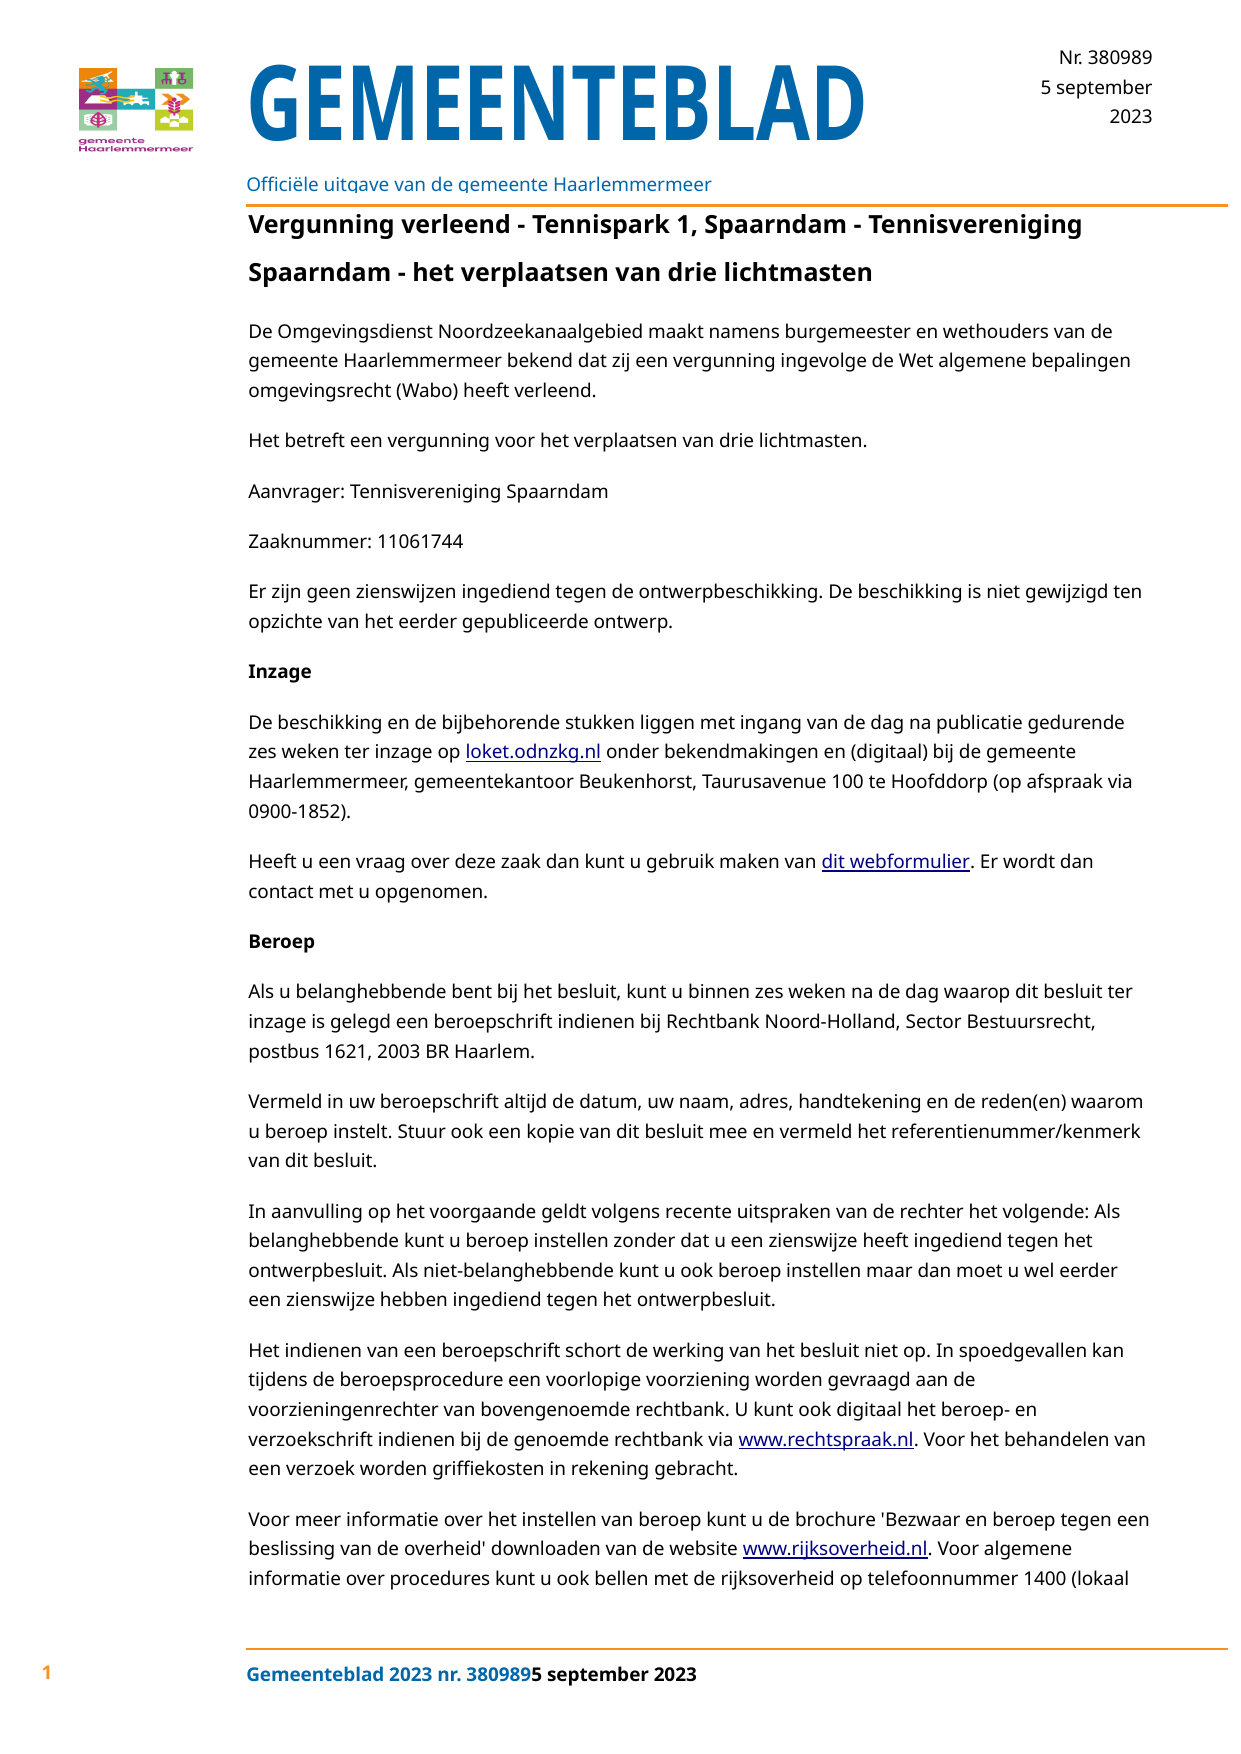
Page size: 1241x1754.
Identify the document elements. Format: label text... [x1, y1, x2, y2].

text Als u belanghebbende bent bij het besluit, kunt u binnen zes weken na de dag waarop dit besluit ter inzage is gelegd een beroepschrift indienen bij Rechtbank Noord-Holland, Sector Bestuursrecht, postbus 1621, 2003 BR Haarlem. [248, 979, 1152, 1064]
text Voor meer informatie over het instellen van beroep kunt u de brochure 'Bezwaar en beroep tegen een beslissing van de overheid' downloaden van de website www.rijksoverheid.nl. Voor algemene informatie over procedures kunt u ook bellen met de rijksoverheid op telefoonnummer 1400 (lokaal [248, 1506, 1152, 1591]
text Aanvrager: Tennisvereniging Spaarndam [248, 478, 1152, 504]
text Vermeld in uw beroepschrift altijd de datum, uw naam, adres, handtekening en de reden(en) waarom u beroep instelt. Stuur ook een kopie van dit besluit mee en vermeld het referentienummer/kenmerk van dit besluit. [248, 1088, 1152, 1173]
text Vergunning verleend - Tennispark 1, Spaarndam - Tennisvereniging Spaarndam - het verplaatsen van drie lichtmasten [248, 207, 1152, 288]
text Heeft u een vraag over deze zaak dan kunt u gebruik maken van dit webformulier. Er wordt dan contact met u opgenomen. [248, 848, 1152, 904]
text Er zijn geen zienswijzen ingediend tegen de ontwerpbeschikking. De beschikking is niet gewijzigd ten opzichte van het eerder gepubliceerde ontwerp. [248, 579, 1152, 634]
text De beschikking en de bijbehorende stukken liggen met ingang van de dag na publicatie gedurende zes weken ter inzage op loket.odnzkg.nl onder bekendmakingen en (digitaal) bij de gemeente Haarlemmermeer, gemeentekantoor Beukenhorst, Taurusavenue 100 te Hoofddorp (op afspraak via 0900-1852). [248, 709, 1152, 824]
text Het betreft een vergunning voor het verplaatsen van drie lichtmasten. [248, 427, 1152, 453]
text Zaaknummer: 11061744 [248, 528, 1152, 554]
text Inzage [248, 659, 1152, 684]
picture [41, 47, 231, 172]
text In aanvulling op het voorgaande geldt volgens recente uitspraken van de rechter het volgende: Als belanghebbende kunt u beroep instellen zonder dat u een zienswijze heeft ingediend tegen het ontwerpbesluit. Als niet-belanghebbende kunt u ook beroep instellen maar dan moet u wel eerder een zienswijze hebben ingediend tegen het ontwerpbesluit. [248, 1198, 1152, 1312]
text Beroep [248, 928, 1152, 954]
text De Omgevingsdienst Noordzeekanaalgebied maakt namens burgemeester en wethouders van de gemeente Haarlemmermeer bekend dat zij een vergunning ingevolge de Wet algemene bepalingen omgevingsrecht (Wabo) heeft verleend. [248, 318, 1152, 403]
text Het indienen van een beroepschrift schort de werking van het besluit niet op. In spoedgevallen kan tijdens de beroepsprocedure een voorlopige voorziening worden gevraagd aan de voorzieningenrechter van bovengenoemde rechtbank. U kunt ook digitaal het beroep- en verzoekschrift indienen bij de genoemde rechtbank via www.rechtspraak.nl. Voor het behandelen van een verzoek worden griffiekosten in rekening gebracht. [248, 1337, 1152, 1481]
